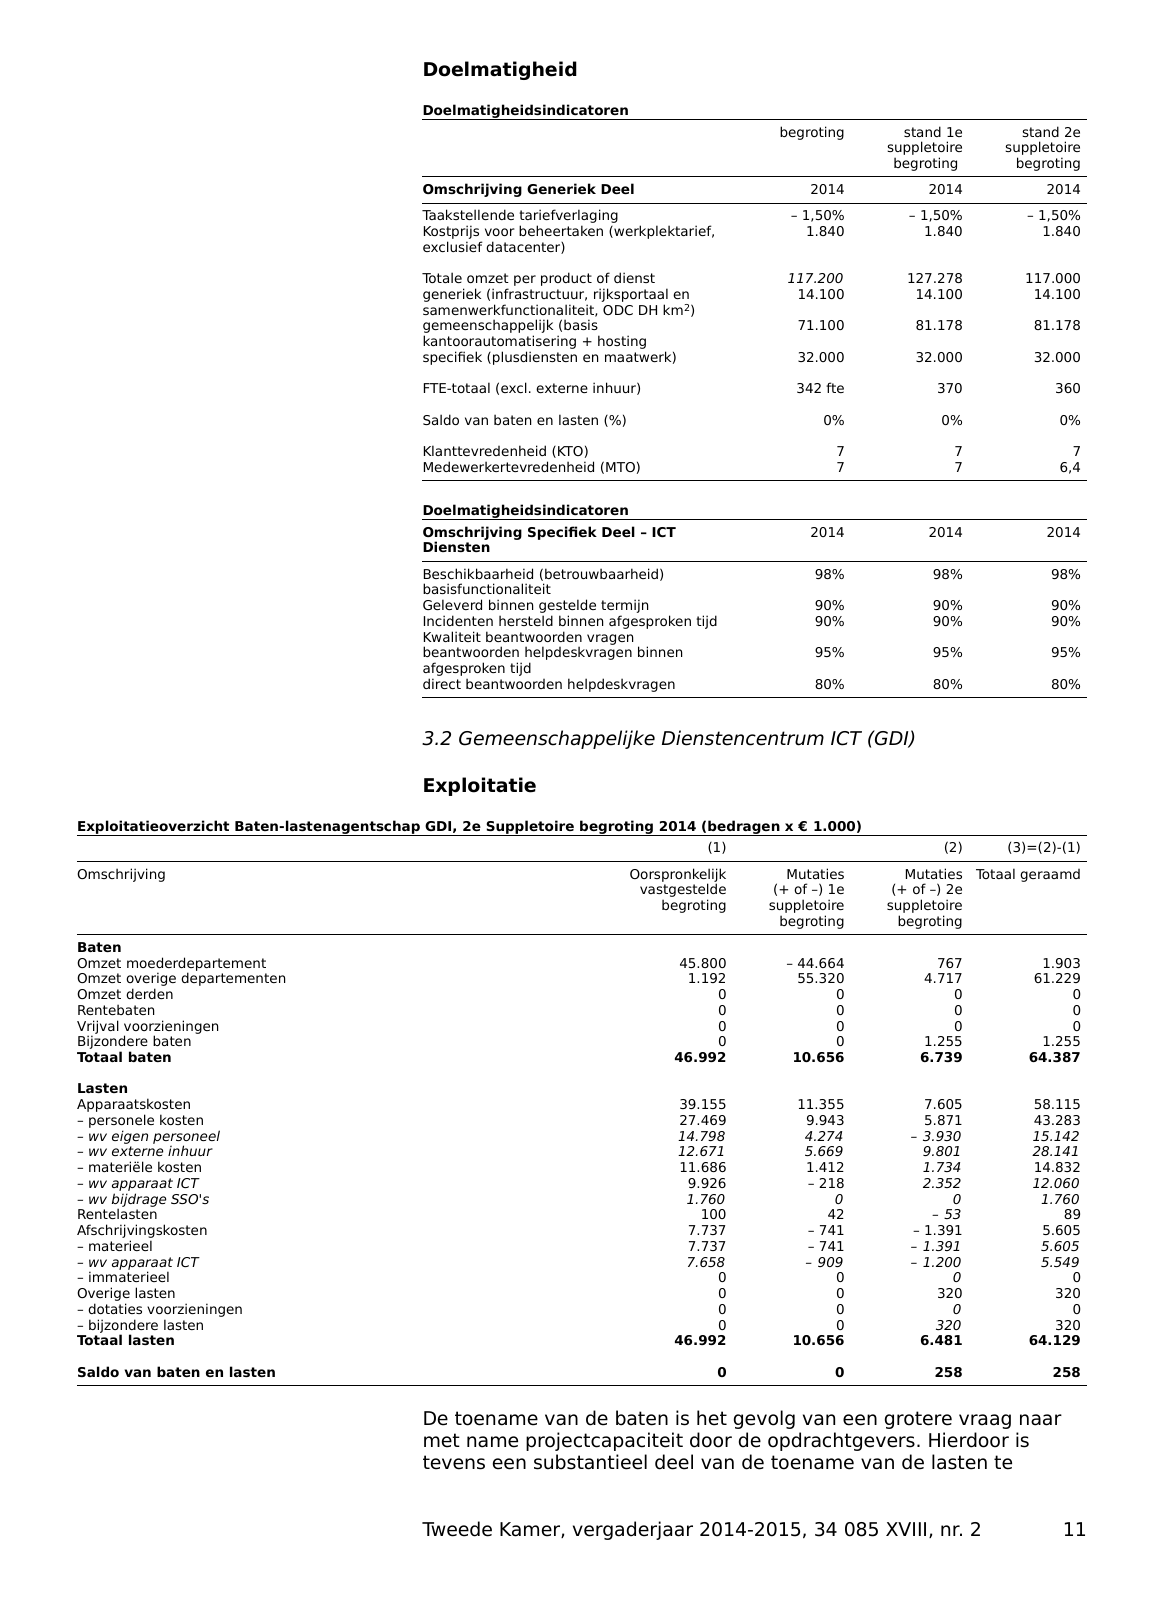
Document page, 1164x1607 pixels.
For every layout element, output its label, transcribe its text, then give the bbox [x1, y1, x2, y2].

table_cell [969, 255, 1087, 271]
table_cell – wv apparaat ICT [77, 1176, 614, 1191]
table_cell – immaterieel [77, 1270, 614, 1286]
table_cell 80% [732, 677, 850, 697]
table_cell 14.100 [732, 287, 850, 318]
table_cell 0 [614, 987, 732, 1003]
table_cell 9.801 [850, 1144, 968, 1160]
table_cell 7 [732, 460, 850, 480]
table_cell [614, 935, 732, 956]
table_cell Saldo van baten en lasten (%) [422, 413, 732, 428]
table_cell 1.840 [850, 224, 968, 255]
table_cell 7 [850, 444, 968, 460]
subtitle Exploitatie [422, 775, 1087, 797]
table_header Exploitatieoverzicht Baten-lastenagentschap GDI, 2e Suppletoire begroting 2014 (bedragen x € 1.000) [77, 819, 1087, 834]
table_cell 42 [732, 1207, 850, 1223]
table_cell 127.278 [850, 271, 968, 287]
table_cell 39.155 [614, 1097, 732, 1113]
table_cell [969, 935, 1087, 956]
table_cell Rentebaten [77, 1003, 614, 1018]
table_cell [732, 428, 850, 444]
table_header Doelmatigheidsindicatoren [422, 503, 1087, 519]
table_cell 342 fte [732, 381, 850, 397]
table_header Doelmatigheidsindicatoren [422, 103, 1087, 119]
table_cell Totaal geraamd [969, 862, 1087, 934]
table_cell [969, 629, 1087, 645]
table_cell [969, 365, 1087, 381]
table_cell 12.060 [969, 1176, 1087, 1191]
table_cell 0 [614, 1270, 732, 1286]
table_cell 98% [969, 562, 1087, 598]
table_cell 7.658 [614, 1254, 732, 1270]
table_cell [732, 397, 850, 413]
text De toename van de baten is het gevolg van een grotere vraag naar met name projectcapaciteit door de opdrachtgevers. Hierdoor is tevens een substantieel deel van de toename van de lasten te [422, 1408, 1087, 1474]
table_cell Omzet overige departementen [77, 971, 614, 987]
table_cell 0 [732, 1019, 850, 1034]
table_cell 28.141 [969, 1144, 1087, 1160]
table_cell FTE-totaal (excl. externe inhuur) [422, 381, 732, 397]
table_cell 0 [614, 1003, 732, 1018]
table_cell beantwoorden helpdeskvragen binnen afgesproken tijd [422, 645, 732, 677]
table_cell 320 [850, 1317, 968, 1333]
table_cell 1.412 [732, 1160, 850, 1176]
table_cell 90% [732, 614, 850, 629]
table_cell 5.871 [850, 1113, 968, 1128]
table_cell Totale omzet per product of dienst [422, 271, 732, 287]
table_cell 0 [850, 1270, 968, 1286]
table_cell 14.100 [969, 287, 1087, 318]
table_cell [969, 1349, 1087, 1364]
table_cell 98% [850, 562, 968, 598]
table_cell 0% [732, 413, 850, 428]
table_cell Totaal lasten [77, 1333, 614, 1349]
table_cell Klanttevredenheid (KTO) [422, 444, 732, 460]
table_cell [969, 397, 1087, 413]
table_cell – materiële kosten [77, 1160, 614, 1176]
table_cell 320 [969, 1317, 1087, 1333]
table_cell Totaal baten [77, 1050, 614, 1066]
table_cell [422, 397, 732, 413]
table_cell – wv externe inhuur [77, 1144, 614, 1160]
table_cell 27.469 [614, 1113, 732, 1128]
table_cell 90% [850, 598, 968, 614]
table_cell Baten [77, 935, 614, 956]
table_cell [77, 836, 614, 861]
table_cell 0 [969, 1019, 1087, 1034]
table_cell Mutaties (+ of –) 1e suppletoire begroting [732, 862, 850, 934]
table_cell [77, 1066, 614, 1081]
table_cell 1.760 [614, 1191, 732, 1207]
table_cell [850, 1349, 968, 1364]
table_cell Apparaatskosten [77, 1097, 614, 1113]
table_cell 71.100 [732, 318, 850, 350]
table_cell [850, 397, 968, 413]
table_cell 7 [969, 444, 1087, 460]
table_cell 370 [850, 381, 968, 397]
table_cell 9.926 [614, 1176, 732, 1191]
table_cell 4.717 [850, 971, 968, 987]
table_cell 0 [969, 1003, 1087, 1018]
table_cell 2014 [850, 177, 968, 202]
table_cell 258 [850, 1365, 968, 1385]
table_cell 14.100 [850, 287, 968, 318]
table_cell 0% [850, 413, 968, 428]
table_cell Vrijval voorzieningen [77, 1019, 614, 1034]
table_cell 46.992 [614, 1333, 732, 1349]
subtitle Doelmatigheid [422, 59, 1087, 81]
table_cell 81.178 [969, 318, 1087, 350]
table_cell 90% [969, 614, 1087, 629]
table_cell 2014 [732, 520, 850, 561]
table_cell 9.943 [732, 1113, 850, 1128]
table_cell 45.800 [614, 956, 732, 971]
table_cell 43.283 [969, 1113, 1087, 1128]
table_cell 0 [732, 987, 850, 1003]
table_cell 360 [969, 381, 1087, 397]
table_cell [850, 629, 968, 645]
table_cell [732, 365, 850, 381]
table_cell – 1,50% [732, 204, 850, 224]
table_cell 117.200 [732, 271, 850, 287]
table_cell 1.255 [850, 1034, 968, 1050]
table_cell [614, 1081, 732, 1097]
table_cell 0 [732, 1003, 850, 1018]
table_cell – 53 [850, 1207, 968, 1223]
table_cell Kwaliteit beantwoorden vragen [422, 629, 732, 645]
table_cell 6.739 [850, 1050, 968, 1066]
table_cell Omschrijving Specifiek Deel – ICT Diensten [422, 520, 732, 561]
table_cell 95% [850, 645, 968, 677]
table_cell Rentelasten [77, 1207, 614, 1223]
table_cell – 1.391 [850, 1223, 968, 1239]
table_cell [732, 935, 850, 956]
table_cell 90% [969, 598, 1087, 614]
table_cell Taakstellende tariefverlaging [422, 204, 732, 224]
table_cell 58.115 [969, 1097, 1087, 1113]
table_cell Incidenten hersteld binnen afgesproken tijd [422, 614, 732, 629]
table_cell 0 [614, 1317, 732, 1333]
subtitle 3.2 Gemeenschappelijke Dienstencentrum ICT (GDI) [422, 728, 1087, 750]
table_cell 1.192 [614, 971, 732, 987]
table_cell 7.737 [614, 1223, 732, 1239]
table_cell [732, 1081, 850, 1097]
table_cell 4.274 [732, 1129, 850, 1144]
table_cell 61.229 [969, 971, 1087, 987]
table_cell [850, 255, 968, 271]
table_cell [850, 935, 968, 956]
table_cell Saldo van baten en lasten [77, 1365, 614, 1385]
table_cell 0 [614, 1365, 732, 1385]
table_cell 32.000 [850, 350, 968, 365]
table_cell 95% [969, 645, 1087, 677]
table_cell stand 1e suppletoire begroting [850, 120, 968, 176]
table_cell 0 [732, 1317, 850, 1333]
table_cell 7.605 [850, 1097, 968, 1113]
table_cell 5.605 [969, 1239, 1087, 1254]
table_cell Lasten [77, 1081, 614, 1097]
table_cell [77, 1349, 614, 1364]
table_cell 1.840 [732, 224, 850, 255]
table_cell 64.387 [969, 1050, 1087, 1066]
table_cell – 909 [732, 1254, 850, 1270]
table_cell Overige lasten [77, 1286, 614, 1302]
table_cell 0 [850, 1191, 968, 1207]
table_cell – 1.200 [850, 1254, 968, 1270]
table_cell 95% [732, 645, 850, 677]
table_cell [732, 836, 850, 861]
table_cell Geleverd binnen gestelde termijn [422, 598, 732, 614]
table_cell 89 [969, 1207, 1087, 1223]
table_cell – wv bijdrage SSO's [77, 1191, 614, 1207]
table_cell – 1,50% [969, 204, 1087, 224]
table_cell 0 [732, 1302, 850, 1317]
table_cell 32.000 [732, 350, 850, 365]
table_cell [614, 1349, 732, 1364]
table_cell 767 [850, 956, 968, 971]
table_cell Oorspronkelijk vastgestelde begroting [614, 862, 732, 934]
table_cell 14.798 [614, 1129, 732, 1144]
table_cell 6,4 [969, 460, 1087, 480]
table_cell – 1.391 [850, 1239, 968, 1254]
table_cell 0 [614, 1302, 732, 1317]
table_cell 1.734 [850, 1160, 968, 1176]
table_cell 7 [850, 460, 968, 480]
table_cell (2) [850, 836, 968, 861]
table_cell – dotaties voorzieningen [77, 1302, 614, 1317]
table_cell – materieel [77, 1239, 614, 1254]
table_cell generiek (infrastructuur, rijksportaal en samenwerkfunctionaliteit, ODC DH km2) [422, 287, 732, 318]
table_cell 80% [850, 677, 968, 697]
table_cell 258 [969, 1365, 1087, 1385]
table_cell 7 [732, 444, 850, 460]
table_cell 0 [850, 1302, 968, 1317]
table_cell 0 [969, 987, 1087, 1003]
table_cell 0 [732, 1270, 850, 1286]
table_cell 5.549 [969, 1254, 1087, 1270]
table_cell Beschikbaarheid (betrouwbaarheid) basisfunctionaliteit [422, 562, 732, 598]
table_cell – 218 [732, 1176, 850, 1191]
table_cell [850, 428, 968, 444]
table_cell 7.737 [614, 1239, 732, 1254]
table_cell 80% [969, 677, 1087, 697]
table_cell 0 [969, 1270, 1087, 1286]
table_cell 90% [732, 598, 850, 614]
table_cell [422, 255, 732, 271]
table_cell specifiek (plusdiensten en maatwerk) [422, 350, 732, 365]
table_cell – personele kosten [77, 1113, 614, 1128]
table_cell 100 [614, 1207, 732, 1223]
table_cell 12.671 [614, 1144, 732, 1160]
table_cell [732, 255, 850, 271]
table_cell (3)=(2)-(1) [969, 836, 1087, 861]
table_cell stand 2e suppletoire begroting [969, 120, 1087, 176]
table_cell 0 [614, 1019, 732, 1034]
table_cell 0 [969, 1302, 1087, 1317]
table_cell 11.355 [732, 1097, 850, 1113]
table_cell [732, 1066, 850, 1081]
table_cell [732, 1349, 850, 1364]
table_cell [732, 629, 850, 645]
table_cell begroting [732, 120, 850, 176]
table_cell – 741 [732, 1223, 850, 1239]
table_cell 0% [969, 413, 1087, 428]
table_cell 320 [969, 1286, 1087, 1302]
table_cell 5.605 [969, 1223, 1087, 1239]
table_cell [850, 1081, 968, 1097]
table_cell – wv eigen personeel [77, 1129, 614, 1144]
table_cell (1) [614, 836, 732, 861]
table_cell 10.656 [732, 1050, 850, 1066]
table_cell 0 [732, 1034, 850, 1050]
table_cell 1.840 [969, 224, 1087, 255]
table_cell Omschrijving [77, 862, 614, 934]
table_cell 2.352 [850, 1176, 968, 1191]
table_cell [614, 1066, 732, 1081]
table_cell 98% [732, 562, 850, 598]
table_cell 320 [850, 1286, 968, 1302]
table_cell 11.686 [614, 1160, 732, 1176]
table_cell 64.129 [969, 1333, 1087, 1349]
table_cell Omzet moederdepartement [77, 956, 614, 971]
table_cell [969, 1066, 1087, 1081]
table_cell Omschrijving Generiek Deel [422, 177, 732, 202]
table_cell [969, 1081, 1087, 1097]
table_cell 2014 [969, 177, 1087, 202]
table_cell Bijzondere baten [77, 1034, 614, 1050]
table_cell [422, 365, 732, 381]
table_cell 117.000 [969, 271, 1087, 287]
table_cell 0 [850, 1003, 968, 1018]
table_cell [422, 428, 732, 444]
table_cell [850, 1066, 968, 1081]
table_cell 2014 [850, 520, 968, 561]
table_cell 1.903 [969, 956, 1087, 971]
table_cell 0 [732, 1191, 850, 1207]
table_cell 2014 [969, 520, 1087, 561]
table_cell 1.255 [969, 1034, 1087, 1050]
table_cell 90% [850, 614, 968, 629]
table_cell 81.178 [850, 318, 968, 350]
table_cell Omzet derden [77, 987, 614, 1003]
table_cell gemeenschappelijk (basis kantoorautomatisering + hosting [422, 318, 732, 350]
table_cell 2014 [732, 177, 850, 202]
table_cell 32.000 [969, 350, 1087, 365]
table_cell – 3.930 [850, 1129, 968, 1144]
table_cell 0 [850, 1019, 968, 1034]
table_cell 0 [614, 1034, 732, 1050]
table_cell [969, 428, 1087, 444]
table_cell Kostprijs voor beheertaken (werkplektarief, exclusief datacenter) [422, 224, 732, 255]
table_cell – bijzondere lasten [77, 1317, 614, 1333]
table_cell 0 [732, 1286, 850, 1302]
table_cell 5.669 [732, 1144, 850, 1160]
table_cell 10.656 [732, 1333, 850, 1349]
table_cell – wv apparaat ICT [77, 1254, 614, 1270]
table_cell 55.320 [732, 971, 850, 987]
table_cell – 1,50% [850, 204, 968, 224]
table_cell 46.992 [614, 1050, 732, 1066]
table_cell – 741 [732, 1239, 850, 1254]
table_cell direct beantwoorden helpdeskvragen [422, 677, 732, 697]
table_cell 14.832 [969, 1160, 1087, 1176]
table_cell 1.760 [969, 1191, 1087, 1207]
table_cell 6.481 [850, 1333, 968, 1349]
table_cell 0 [850, 987, 968, 1003]
table_cell [422, 120, 732, 176]
table_cell 0 [732, 1365, 850, 1385]
table_cell 0 [614, 1286, 732, 1302]
table_cell Afschrijvingskosten [77, 1223, 614, 1239]
table_cell [850, 365, 968, 381]
table_cell 15.142 [969, 1129, 1087, 1144]
table_cell – 44.664 [732, 956, 850, 971]
table_cell Mutaties (+ of –) 2e suppletoire begroting [850, 862, 968, 934]
table_cell Medewerkertevredenheid (MTO) [422, 460, 732, 480]
